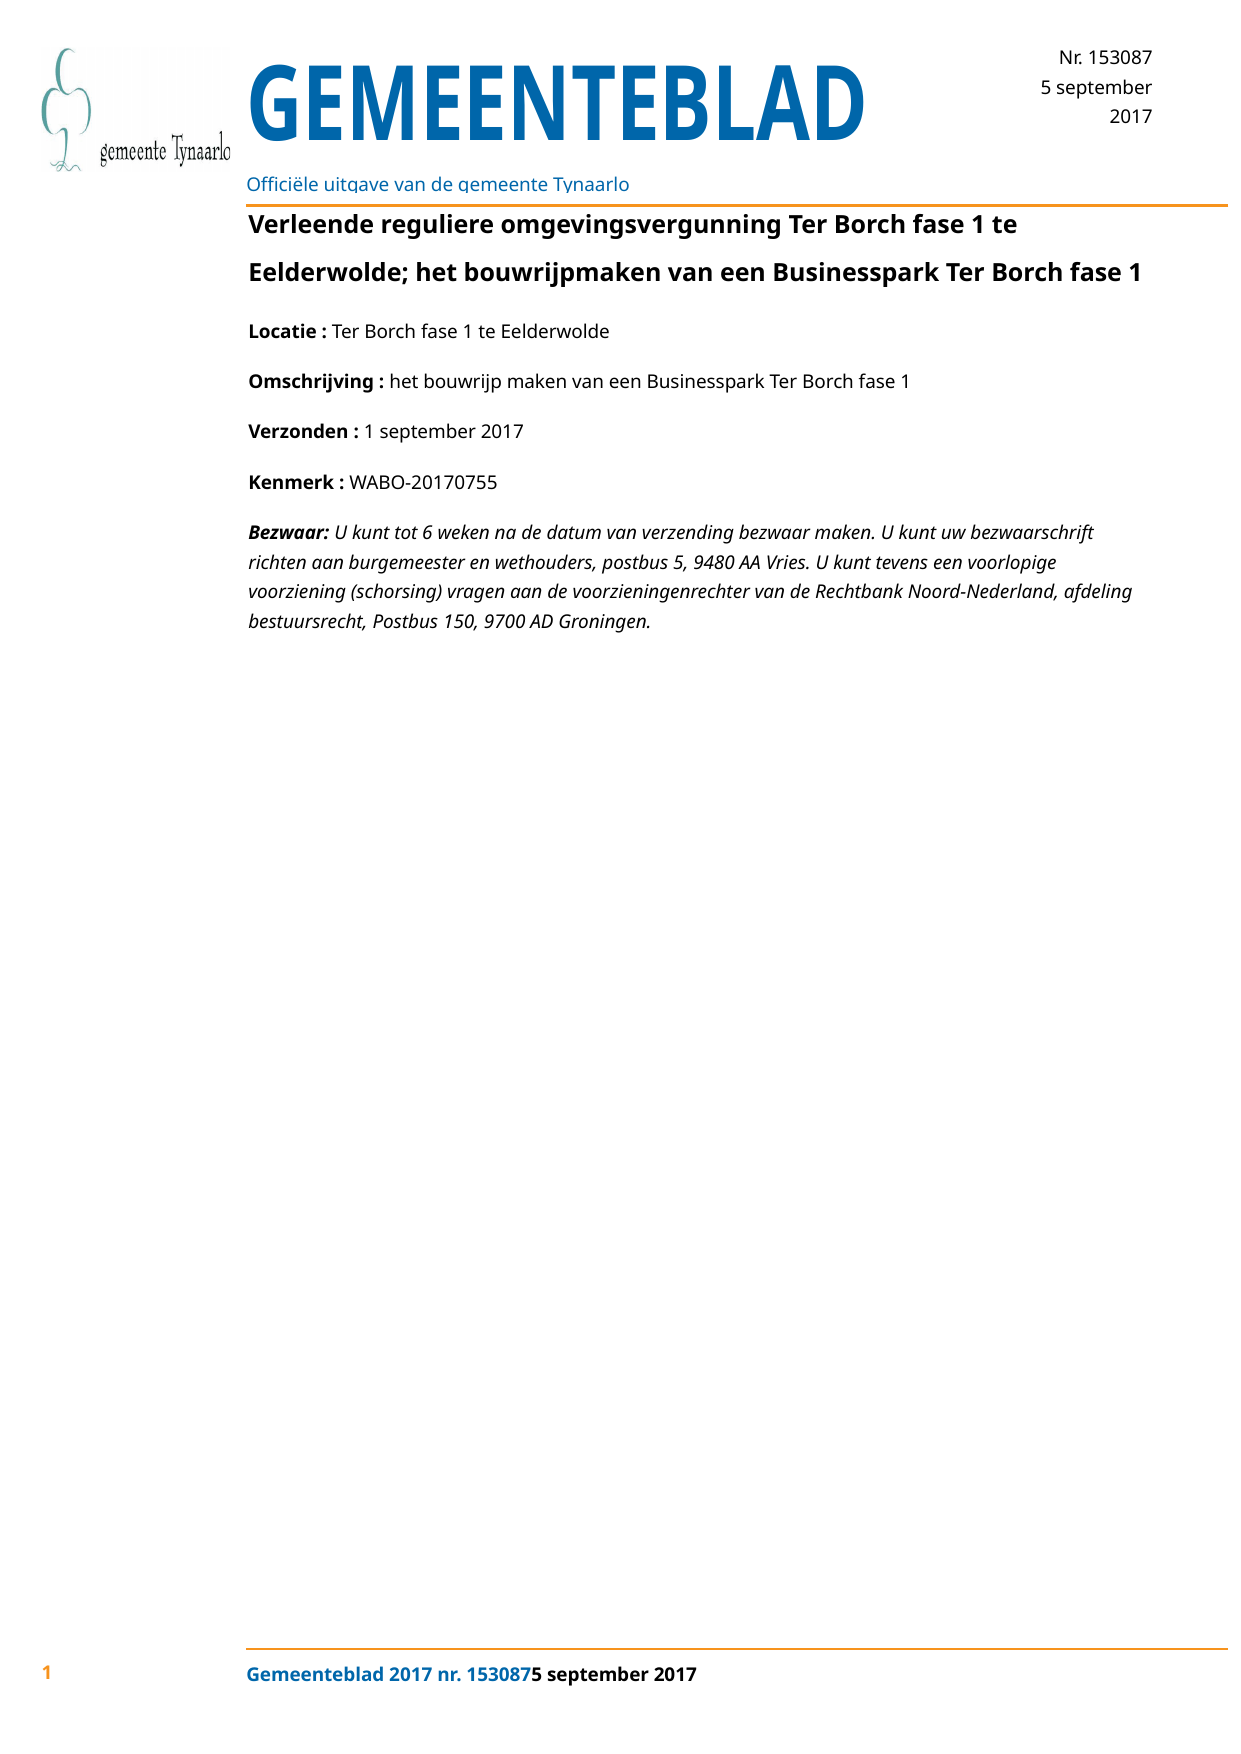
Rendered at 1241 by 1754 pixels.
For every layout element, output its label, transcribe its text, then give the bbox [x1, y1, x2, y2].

text Kenmerk : WABO-20170755 [248, 469, 1152, 495]
text Bezwaar: U kunt tot 6 weken na de datum van verzending bezwaar maken. U kunt uw bezwaarschrift richten aan burgemeester en wethouders, postbus 5, 9480 AA Vries. U kunt tevens een voorlopige voorziening (schorsing) vragen aan de voorzieningenrechter van de Rechtbank Noord-Nederland, afdeling bestuursrecht, Postbus 150, 9700 AD Groningen. [248, 519, 1152, 634]
text Omschrijving : het bouwrijp maken van een Businesspark Ter Borch fase 1 [248, 368, 1152, 394]
text Locatie : Ter Borch fase 1 te Eelderwolde [248, 318, 1152, 344]
picture [41, 47, 231, 172]
text Verzonden : 1 september 2017 [248, 419, 1152, 444]
text Verleende reguliere omgevingsvergunning Ter Borch fase 1 te Eelderwolde; het bouwrijpmaken van een Businesspark Ter Borch fase 1 [248, 207, 1152, 288]
